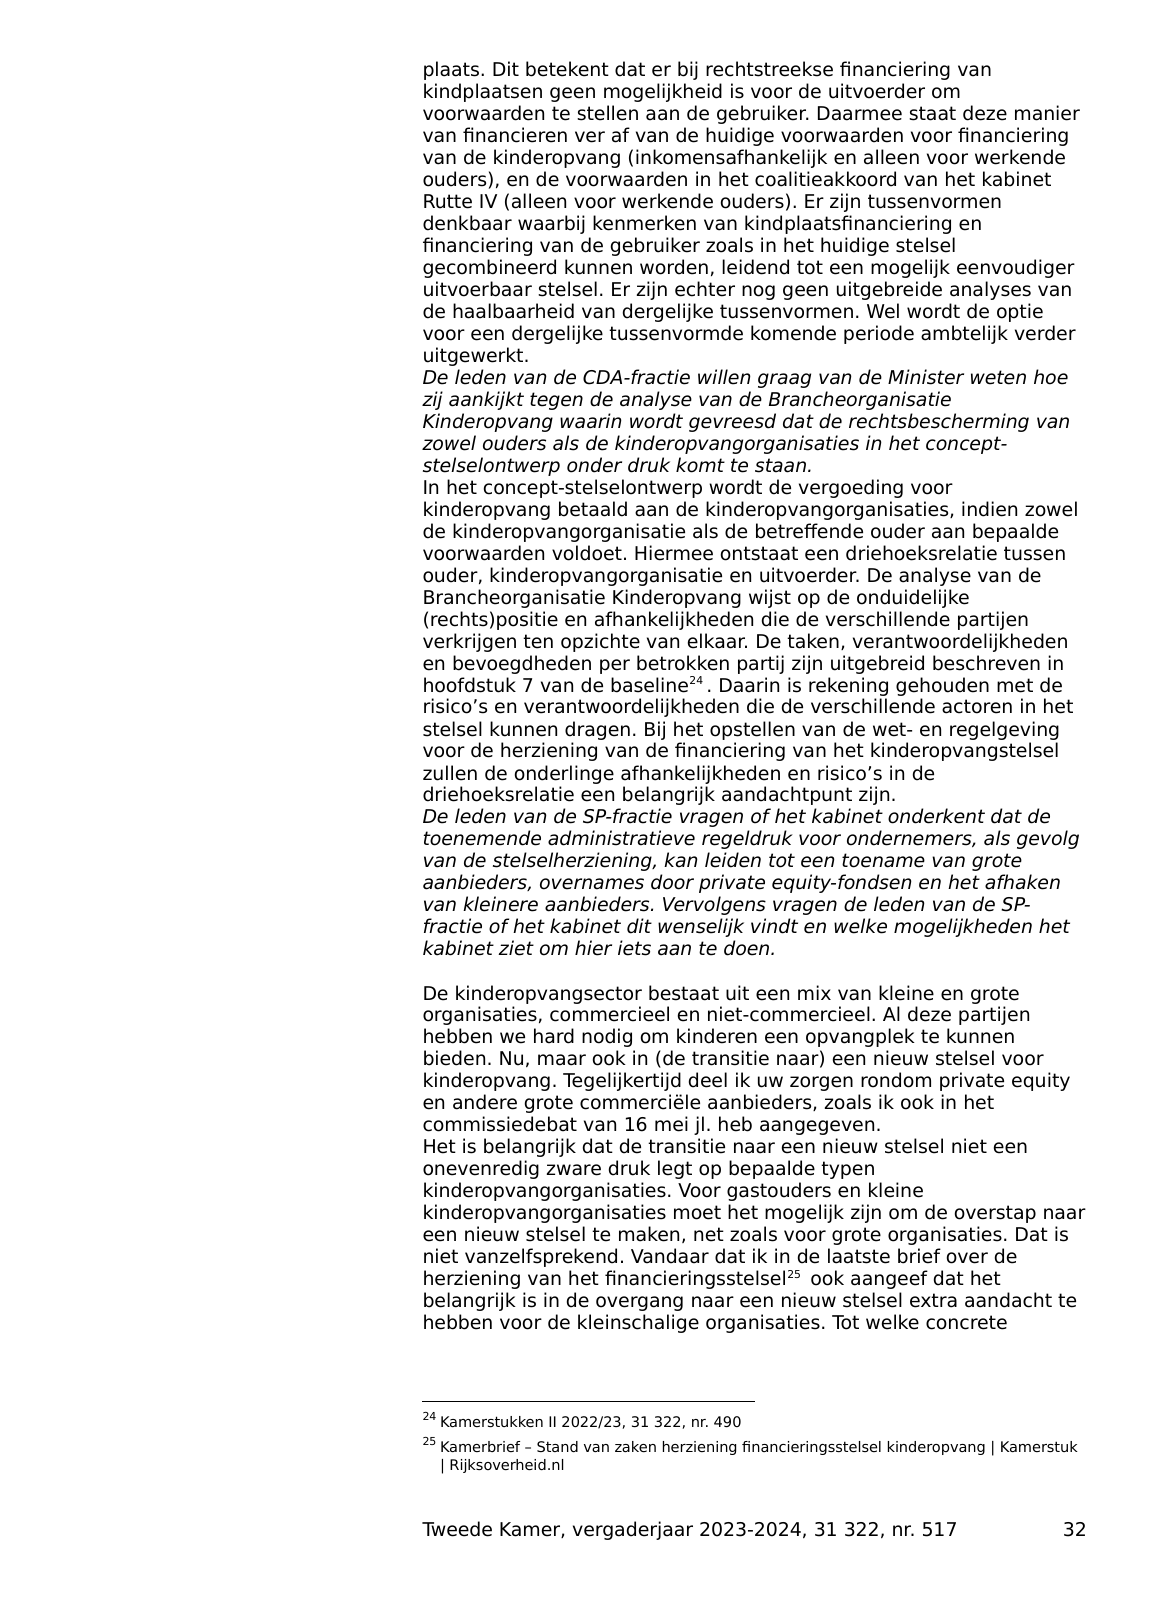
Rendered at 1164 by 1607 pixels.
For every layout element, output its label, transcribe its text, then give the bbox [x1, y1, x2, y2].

text De leden van de SP-fractie vragen of het kabinet onderkent dat de toenemende administratieve regeldruk voor ondernemers, als gevolg van de stelselherziening, kan leiden tot een toename van grote aanbieders, overnames door private equity-fondsen en het afhaken van kleinere aanbieders. Vervolgens vragen de leden van de SP-fractie of het kabinet dit wenselijk vindt en welke mogelijkheden het kabinet ziet om hier iets aan te doen. [422, 806, 1087, 960]
text plaats. Dit betekent dat er bij rechtstreekse financiering van kindplaatsen geen mogelijkheid is voor de uitvoerder om voorwaarden te stellen aan de gebruiker. Daarmee staat deze manier van financieren ver af van de huidige voorwaarden voor financiering van de kinderopvang (inkomensafhankelijk en alleen voor werkende ouders), en de voorwaarden in het coalitieakkoord van het kabinet Rutte IV (alleen voor werkende ouders). Er zijn tussenvormen denkbaar waarbij kenmerken van kindplaatsfinanciering en financiering van de gebruiker zoals in het huidige stelsel gecombineerd kunnen worden, leidend tot een mogelijk eenvoudiger uitvoerbaar stelsel. Er zijn echter nog geen uitgebreide analyses van de haalbaarheid van dergelijke tussenvormen. Wel wordt de optie voor een dergelijke tussenvormde komende periode ambtelijk verder uitgewerkt. [422, 59, 1087, 367]
text In het concept-stelselontwerp wordt de vergoeding voor kinderopvang betaald aan de kinderopvangorganisaties, indien zowel de kinderopvangorganisatie als de betreffende ouder aan bepaalde voorwaarden voldoet. Hiermee ontstaat een driehoeksrelatie tussen ouder, kinderopvangorganisatie en uitvoerder. De analyse van de Brancheorganisatie Kinderopvang wijst op de onduidelijke (rechts)positie en afhankelijkheden die de verschillende partijen verkrijgen ten opzichte van elkaar. De taken, verantwoordelijkheden en bevoegdheden per betrokken partij zijn uitgebreid beschreven in hoofdstuk 7 van de baseline. Daarin is rekening gehouden met de risico’s en verantwoordelijkheden die de verschillende actoren in het stelsel kunnen dragen. Bij het opstellen van de wet- en regelgeving voor de herziening van de financiering van het kinderopvangstelsel zullen de onderlinge afhankelijkheden en risico’s in de driehoeksrelatie een belangrijk aandachtpunt zijn. [422, 477, 1087, 806]
text Kamerbrief – Stand van zaken herziening financieringsstelsel kinderopvang | Kamerstuk | Rijksoverheid.nl [422, 1435, 1087, 1474]
text Het is belangrijk dat de transitie naar een nieuw stelsel niet een onevenredig zware druk legt op bepaalde typen kinderopvangorganisaties. Voor gastouders en kleine kinderopvangorganisaties moet het mogelijk zijn om de overstap naar een nieuw stelsel te maken, net zoals voor grote organisaties. Dat is niet vanzelfsprekend. Vandaar dat ik in de laatste brief over de herziening van het financieringsstelsel ook aangeef dat het belangrijk is in de overgang naar een nieuw stelsel extra aandacht te hebben voor de kleinschalige organisaties. Tot welke concrete [422, 1136, 1087, 1334]
text De kinderopvangsector bestaat uit een mix van kleine en grote organisaties, commercieel en niet-commercieel. Al deze partijen hebben we hard nodig om kinderen een opvangplek te kunnen bieden. Nu, maar ook in (de transitie naar) een nieuw stelsel voor kinderopvang. Tegelijkertijd deel ik uw zorgen rondom private equity en andere grote commerciële aanbieders, zoals ik ook in het commissiedebat van 16 mei jl. heb aangegeven. [422, 982, 1087, 1136]
text Kamerstukken II 2022/23, 31 322, nr. 490 [422, 1410, 1087, 1432]
text De leden van de CDA-fractie willen graag van de Minister weten hoe zij aankijkt tegen de analyse van de Brancheorganisatie Kinderopvang waarin wordt gevreesd dat de rechtsbescherming van zowel ouders als de kinderopvangorganisaties in het concept-stelselontwerp onder druk komt te staan. [422, 367, 1087, 477]
